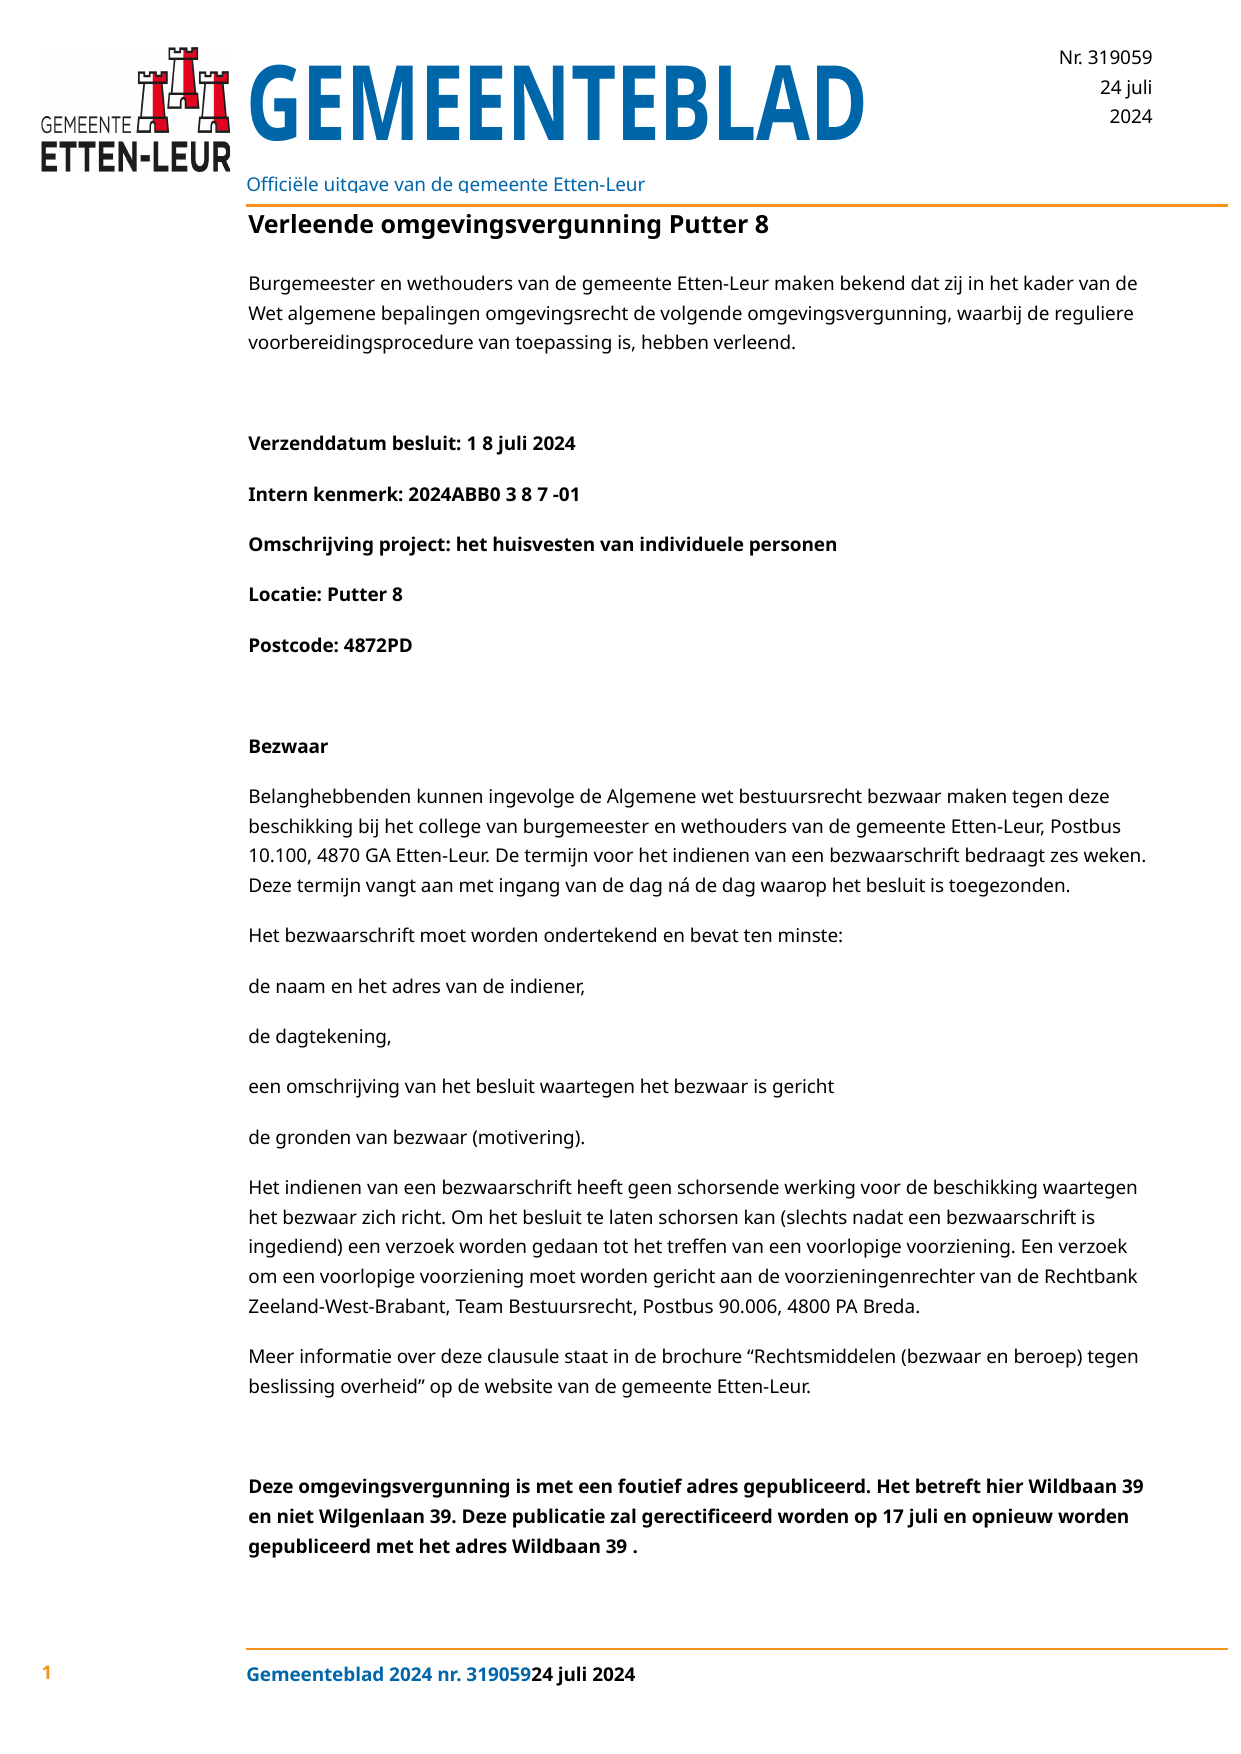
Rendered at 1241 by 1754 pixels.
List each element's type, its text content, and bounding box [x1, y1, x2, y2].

text Bezwaar [248, 733, 1152, 758]
text Deze omgevingsvergunning is met een foutief adres gepubliceerd. Het betreft hier Wildbaan 39 en niet Wilgenlaan 39. Deze publicatie zal gerectificeerd worden op 17 juli en opnieuw worden gepubliceerd met het adres Wildbaan 39 . [248, 1474, 1152, 1558]
text de gronden van bezwaar (motivering). [248, 1124, 1152, 1150]
text Meer informatie over deze clausule staat in de brochure “Rechtsmiddelen (bezwaar en beroep) tegen beslissing overheid” op de website van de gemeente Etten-Leur. [248, 1343, 1152, 1398]
text Postcode: 4872PD [248, 632, 1152, 658]
text Verzenddatum besluit: 1 8 juli 2024 [248, 430, 1152, 456]
text Locatie: Putter 8 [248, 582, 1152, 607]
picture [41, 47, 231, 172]
text Verleende omgevingsvergunning Putter 8 [248, 207, 1152, 241]
text Belanghebbenden kunnen ingevolge de Algemene wet bestuursrecht bezwaar maken tegen deze beschikking bij het college van burgemeester en wethouders van de gemeente Etten-Leur, Postbus 10.100, 4870 GA Etten-Leur. De termijn voor het indienen van een bezwaarschrift bedraagt zes weken. Deze termijn vangt aan met ingang van de dag ná de dag waarop het besluit is toegezonden. [248, 783, 1152, 898]
text Burgemeester en wethouders van de gemeente Etten-Leur maken bekend dat zij in het kader van de Wet algemene bepalingen omgevingsrecht de volgende omgevingsvergunning, waarbij de reguliere voorbereidingsprocedure van toepassing is, hebben verleend. [248, 270, 1152, 355]
text Omschrijving project: het huisvesten van individuele personen [248, 531, 1152, 557]
text Het indienen van een bezwaarschrift heeft geen schorsende werking voor de beschikking waartegen het bezwaar zich richt. Om het besluit te laten schorsen kan (slechts nadat een bezwaarschrift is ingediend) een verzoek worden gedaan tot het treffen van een voorlopige voorziening. Een verzoek om een voorlopige voorziening moet worden gericht aan de voorzieningenrechter van de Rechtbank Zeeland-West-Brabant, Team Bestuursrecht, Postbus 90.006, 4800 PA Breda. [248, 1174, 1152, 1318]
text een omschrijving van het besluit waartegen het bezwaar is gericht [248, 1074, 1152, 1099]
text de naam en het adres van de indiener, [248, 973, 1152, 998]
text Het bezwaarschrift moet worden ondertekend en bevat ten minste: [248, 922, 1152, 948]
text Intern kenmerk: 2024ABB0 3 8 7 -01 [248, 481, 1152, 506]
text de dagtekening, [248, 1023, 1152, 1049]
